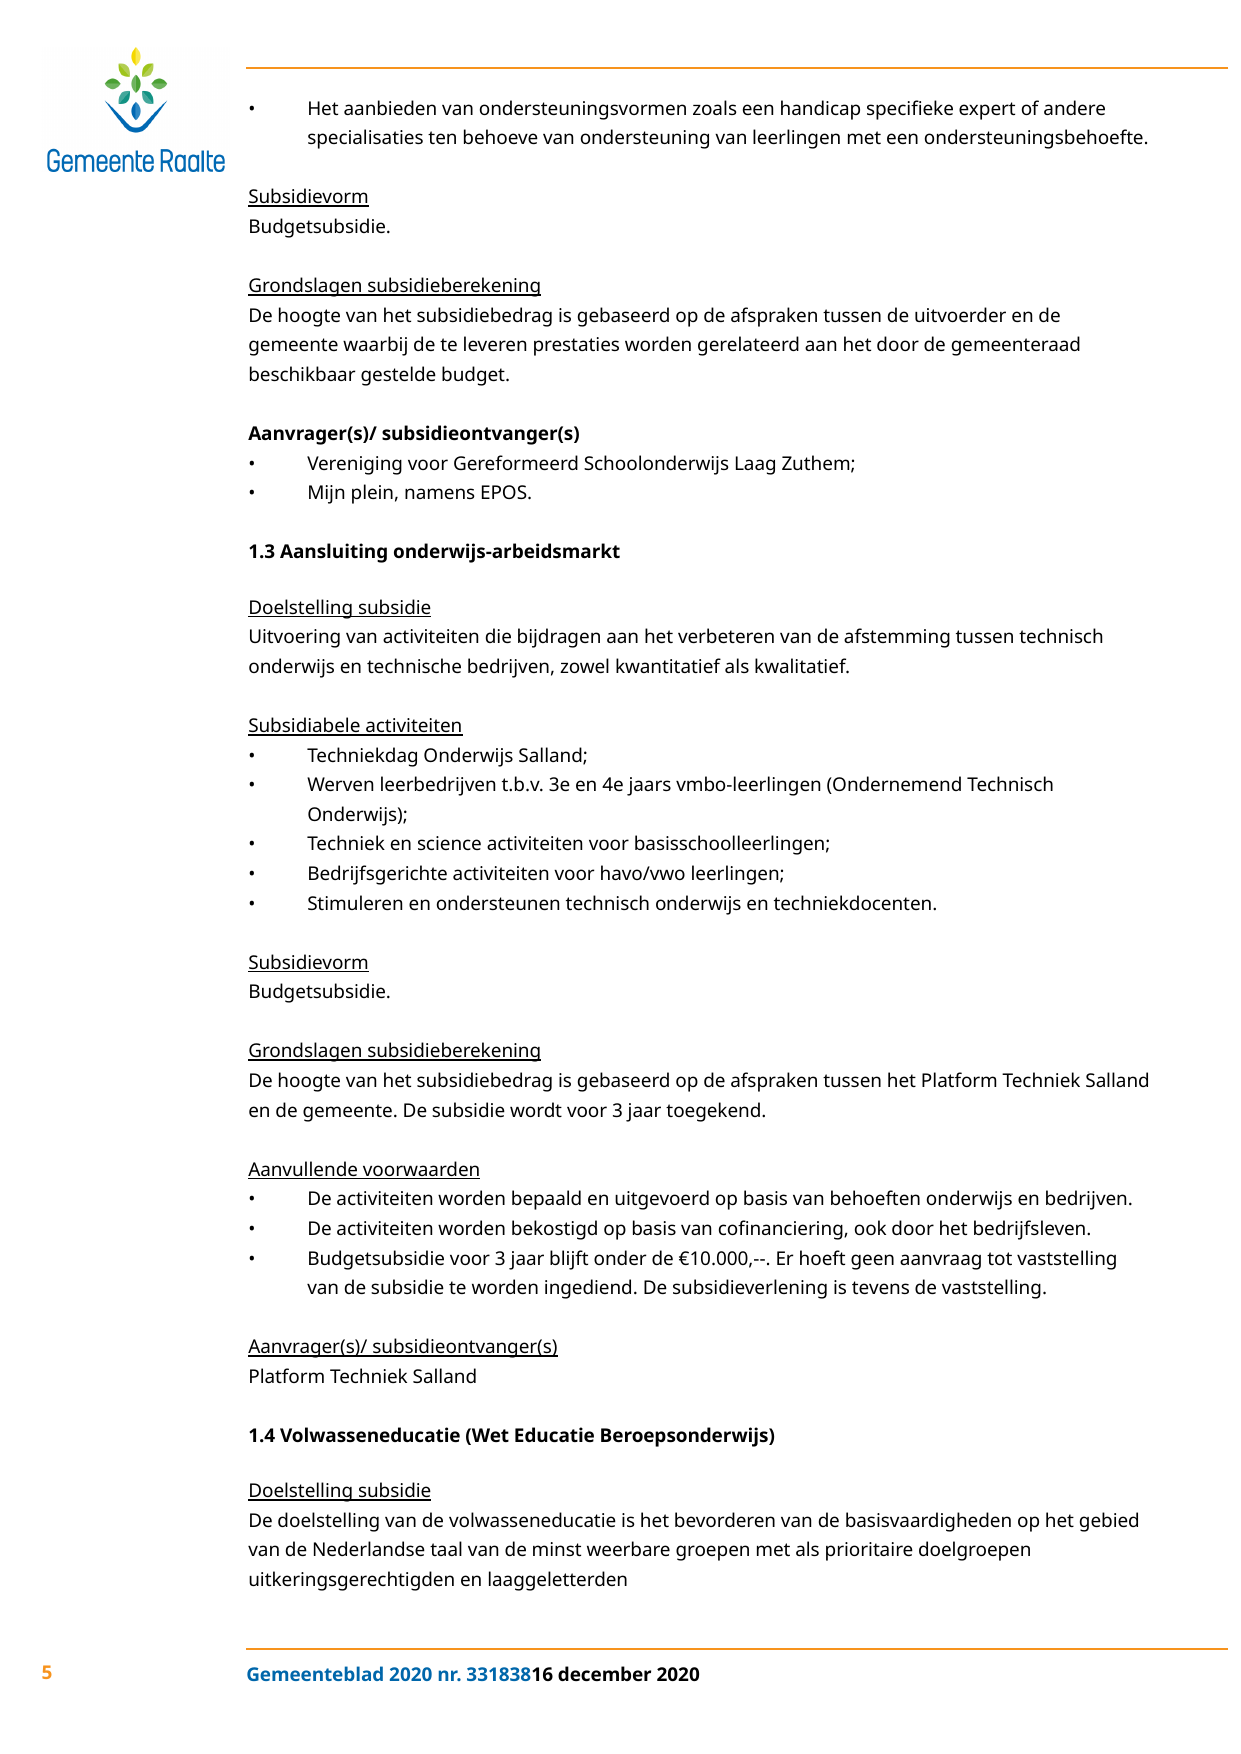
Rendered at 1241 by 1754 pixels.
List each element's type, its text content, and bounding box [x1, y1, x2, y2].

list Vereniging voor Gereformeerd Schoolonderwijs Laag Zuthem; [248, 450, 1152, 476]
list De activiteiten worden bepaald en uitgevoerd op basis van behoeften onderwijs en bedrijven. [248, 1186, 1152, 1211]
list Mijn plein, namens EPOS. [248, 479, 1152, 505]
list Techniekdag Onderwijs Salland; [248, 742, 1152, 767]
text Grondslagen subsidieberekening [248, 1038, 1152, 1063]
picture [41, 47, 231, 172]
text Budgetsubsidie. [248, 978, 1152, 1004]
list Bedrijfsgerichte activiteiten voor havo/vwo leerlingen; [248, 860, 1152, 886]
text Doelstelling subsidie [248, 1477, 1152, 1503]
list Budgetsubsidie voor 3 jaar blijft onder de €10.000,--. Er hoeft geen aanvraag tot vaststelling van de subsidie te worden ingediend. De subsidieverlening is tevens de vaststelling. [248, 1245, 1152, 1300]
list Stimuleren en ondersteunen technisch onderwijs en techniekdocenten. [248, 890, 1152, 915]
list De activiteiten worden bekostigd op basis van cofinanciering, ook door het bedrijfsleven. [248, 1215, 1152, 1241]
text De hoogte van het subsidiebedrag is gebaseerd op de afspraken tussen de uitvoerder en de gemeente waarbij de te leveren prestaties worden gerelateerd aan het door de gemeenteraad beschikbaar gestelde budget. [248, 302, 1152, 387]
text Subsidiabele activiteiten [248, 712, 1152, 738]
text Budgetsubsidie. [248, 213, 1152, 239]
text 1.4 Volwasseneducatie (Wet Educatie Beroepsonderwijs) [248, 1422, 1152, 1448]
text Uitvoering van activiteiten die bijdragen aan het verbeteren van de afstemming tussen technisch onderwijs en technische bedrijven, zowel kwantitatief als kwalitatief. [248, 623, 1152, 679]
text Subsidievorm [248, 183, 1152, 209]
text Aanvrager(s)/ subsidieontvanger(s) [248, 1333, 1152, 1359]
text Grondslagen subsidieberekening [248, 272, 1152, 298]
list Het aanbieden van ondersteuningsvormen zoals een handicap specifieke expert of andere specialisaties ten behoeve van ondersteuning van leerlingen met een ondersteuningsbehoefte. [248, 95, 1152, 150]
text De doelstelling van de volwasseneducatie is het bevorderen van de basisvaardigheden op het gebied van de Nederlandse taal van de minst weerbare groepen met als prioritaire doelgroepen uitkeringsgerechtigden en laaggeletterden [248, 1507, 1152, 1592]
text Doelstelling subsidie [248, 594, 1152, 619]
text Platform Techniek Salland [248, 1363, 1152, 1389]
list Techniek en science activiteiten voor basisschoolleerlingen; [248, 831, 1152, 856]
text Aanvrager(s)/ subsidieontvanger(s) [248, 420, 1152, 446]
text Aanvullende voorwaarden [248, 1156, 1152, 1182]
list Werven leerbedrijven t.b.v. 3e en 4e jaars vmbo-leerlingen (Ondernemend Technisch Onderwijs); [248, 771, 1152, 827]
text Subsidievorm [248, 949, 1152, 974]
text 1.3 Aansluiting onderwijs-arbeidsmarkt [248, 538, 1152, 564]
text De hoogte van het subsidiebedrag is gebaseerd op de afspraken tussen het Platform Techniek Salland en de gemeente. De subsidie wordt voor 3 jaar toegekend. [248, 1067, 1152, 1122]
